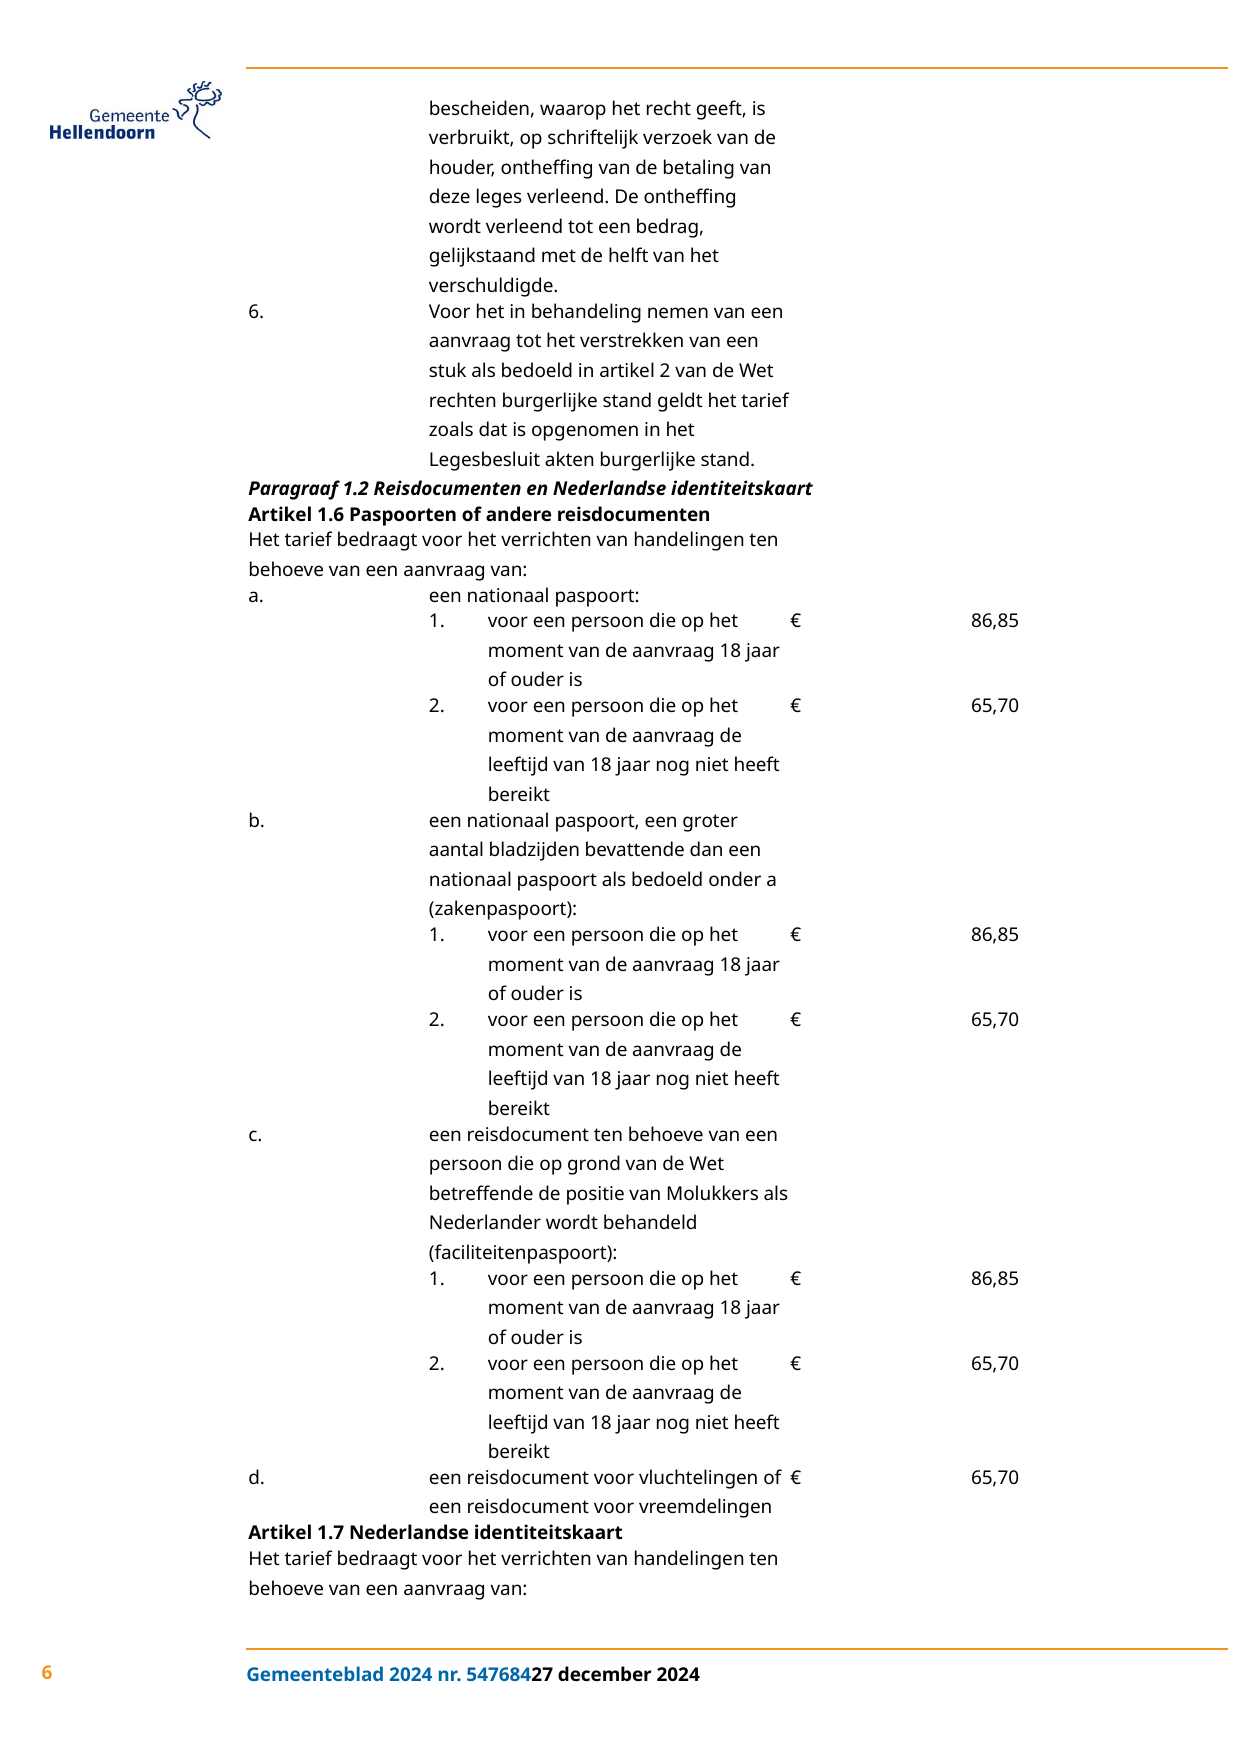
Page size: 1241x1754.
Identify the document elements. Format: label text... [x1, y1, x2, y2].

table_cell Artikel 1.7 Nederlandse identiteitskaart [248, 1520, 1152, 1545]
table_cell [248, 95, 429, 298]
table_cell een reisdocument voor vluchtelingen of een reisdocument voor vreemdelingen [429, 1464, 790, 1519]
table_cell [971, 526, 1152, 582]
table_cell € [790, 608, 971, 692]
table_cell een nationaal paspoort, een groter aantal bladzijden bevattende dan een nationaal paspoort als bedoeld onder a (zakenpaspoort): [429, 807, 790, 921]
table_cell [971, 298, 1152, 472]
table_cell 86,85 [971, 608, 1152, 692]
table_cell voor een persoon die op het moment van de aanvraag 18 jaar of ouder is [429, 1265, 790, 1350]
table_cell [971, 1121, 1152, 1265]
table_cell voor een persoon die op het moment van de aanvraag 18 jaar of ouder is [429, 921, 790, 1006]
table_cell [248, 1350, 429, 1464]
table_cell [971, 807, 1152, 921]
table_cell [790, 526, 971, 582]
table_cell b. [248, 807, 429, 921]
picture [41, 47, 231, 172]
table_cell [248, 921, 429, 1006]
table_cell een nationaal paspoort: [429, 582, 790, 607]
table_cell Het tarief bedraagt voor het verrichten van handelingen ten behoeve van een aanvraag van: [248, 1545, 790, 1601]
table_cell [248, 693, 429, 807]
table_cell [790, 582, 971, 607]
table_cell bescheiden, waarop het recht geeft, is verbruikt, op schriftelijk verzoek van de houder, ontheffing van de betaling van deze leges verleend. De ontheffing wordt verleend tot een bedrag, gelijkstaand met de helft van het verschuldigde. [429, 95, 790, 298]
table_cell € [790, 693, 971, 807]
table_cell Voor het in behandeling nemen van een aanvraag tot het verstrekken van een stuk als bedoeld in artikel 2 van de Wet rechten burgerlijke stand geldt het tarief zoals dat is opgenomen in het Legesbesluit akten burgerlijke stand. [429, 298, 790, 472]
table_cell c. [248, 1121, 429, 1265]
table_cell € [790, 1265, 971, 1350]
table_cell voor een persoon die op het moment van de aanvraag de leeftijd van 18 jaar nog niet heeft bereikt [429, 693, 790, 807]
table_cell 65,70 [971, 1350, 1152, 1464]
table_cell Het tarief bedraagt voor het verrichten van handelingen ten behoeve van een aanvraag van: [248, 526, 790, 582]
table_cell 65,70 [971, 693, 1152, 807]
table_cell € [790, 1464, 971, 1519]
table_cell 86,85 [971, 1265, 1152, 1350]
table_cell € [790, 1350, 971, 1464]
table_cell 6. [248, 298, 429, 472]
table_cell 86,85 [971, 921, 1152, 1006]
table_cell voor een persoon die op het moment van de aanvraag de leeftijd van 18 jaar nog niet heeft bereikt [429, 1350, 790, 1464]
table_cell voor een persoon die op het moment van de aanvraag de leeftijd van 18 jaar nog niet heeft bereikt [429, 1006, 790, 1121]
table_cell € [790, 1006, 971, 1121]
table_cell een reisdocument ten behoeve van een persoon die op grond van de Wet betreffende de positie van Molukkers als Nederlander wordt behandeld (faciliteitenpaspoort): [429, 1121, 790, 1265]
table_cell [248, 1265, 429, 1350]
table_cell 65,70 [971, 1006, 1152, 1121]
table_cell [971, 1545, 1152, 1601]
table_cell [790, 1121, 971, 1265]
table_cell € [790, 921, 971, 1006]
table_cell Artikel 1.6 Paspoorten of andere reisdocumenten [248, 501, 1152, 526]
table_cell [248, 1006, 429, 1121]
table_cell voor een persoon die op het moment van de aanvraag 18 jaar of ouder is [429, 608, 790, 692]
table_cell [790, 95, 971, 298]
table_cell d. [248, 1464, 429, 1519]
table_cell [971, 582, 1152, 607]
table_header Paragraaf 1.2 Reisdocumenten en Nederlandse identiteitskaart [248, 475, 1152, 501]
table_cell 65,70 [971, 1464, 1152, 1519]
table_cell [790, 1545, 971, 1601]
table_cell [790, 807, 971, 921]
table_cell [971, 95, 1152, 298]
table_cell [248, 608, 429, 692]
table_cell [790, 298, 971, 472]
table_cell a. [248, 582, 429, 607]
